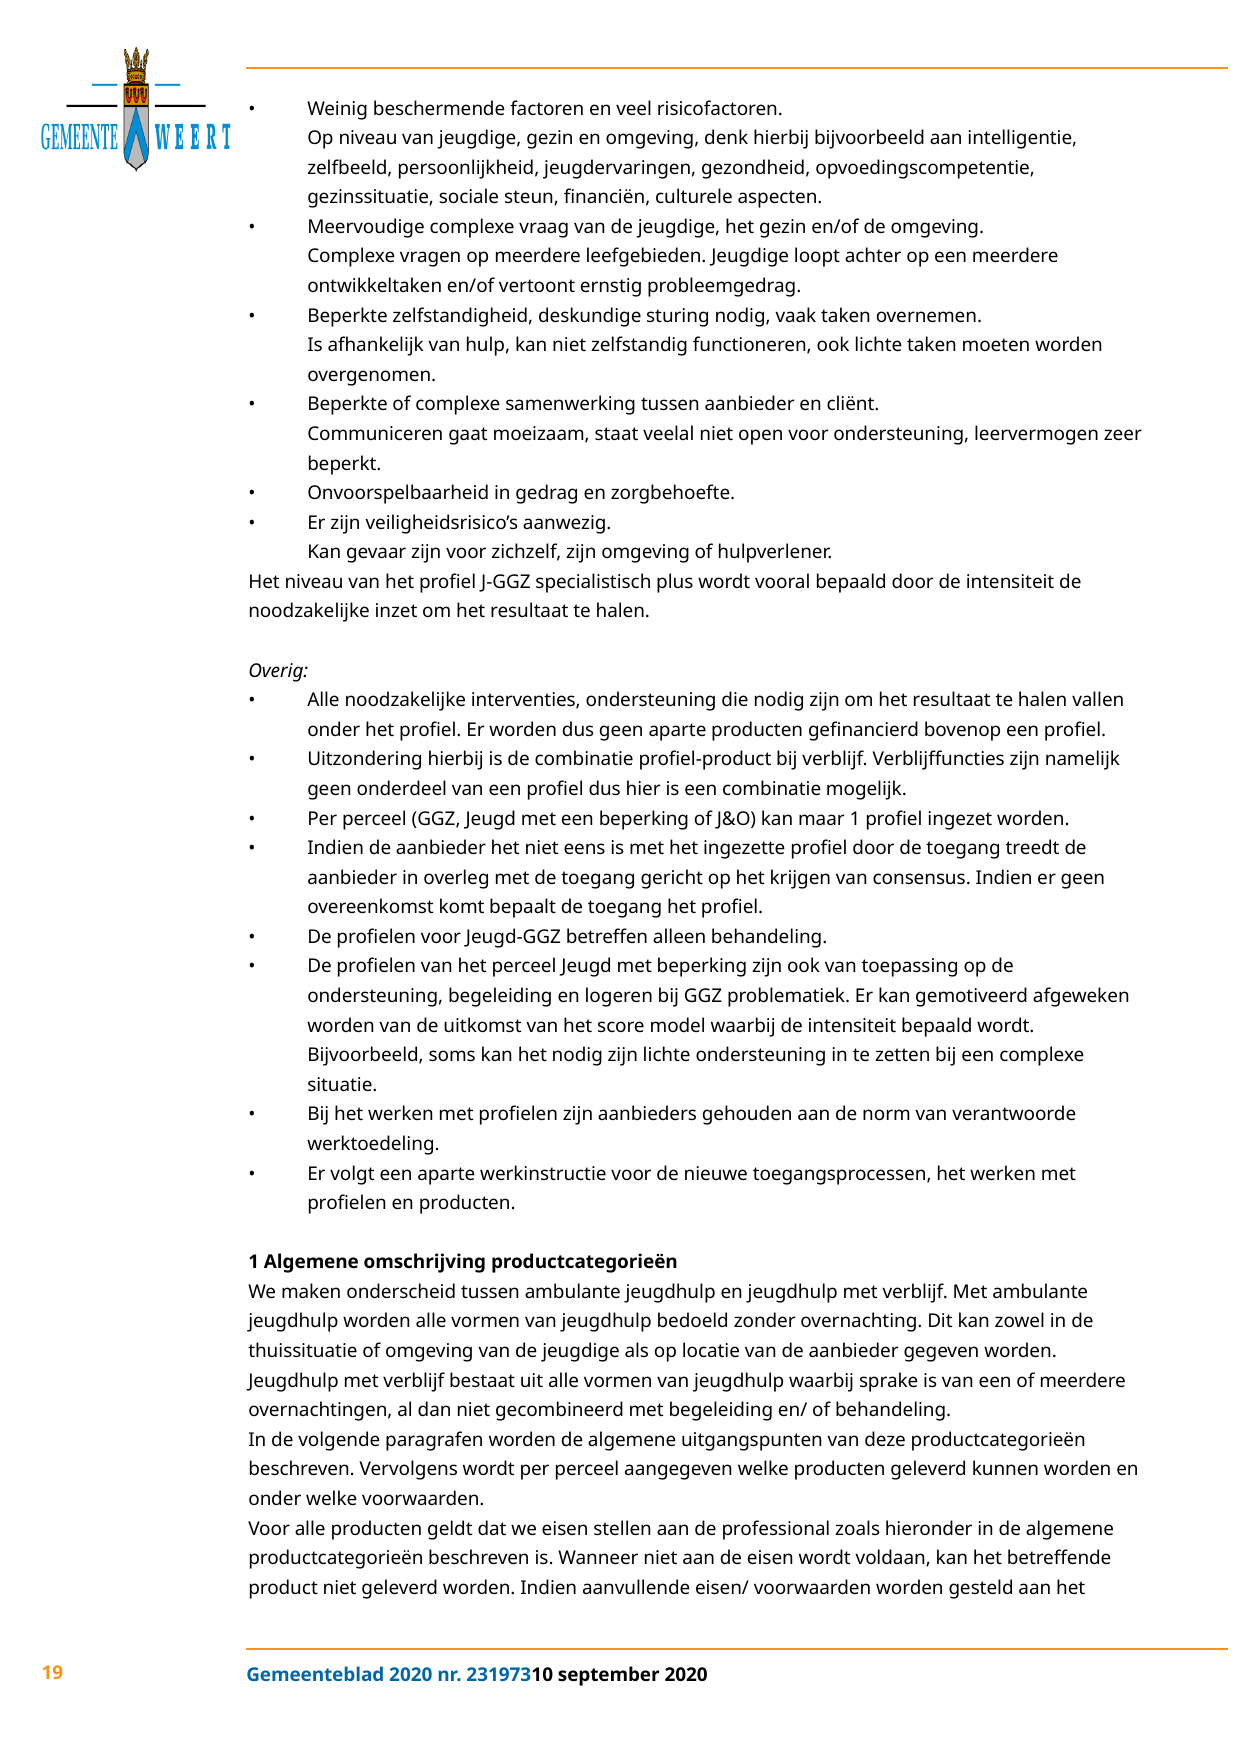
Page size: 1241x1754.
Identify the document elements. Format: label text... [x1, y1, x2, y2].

list Alle noodzakelijke interventies, ondersteuning die nodig zijn om het resultaat te halen vallen onder het profiel. Er worden dus geen aparte producten gefinancierd bovenop een profiel. [248, 686, 1152, 742]
list De profielen voor Jeugd-GGZ betreffen alleen behandeling. [248, 923, 1152, 949]
list Beperkte of complexe samenwerking tussen aanbieder en cliënt. [248, 391, 1152, 416]
text In de volgende paragrafen worden de algemene uitgangspunten van deze productcategorieën beschreven. Vervolgens wordt per perceel aangegeven welke producten geleverd kunnen worden en onder welke voorwaarden. [248, 1426, 1152, 1511]
list De profielen van het perceel Jeugd met beperking zijn ook van toepassing op de ondersteuning, begeleiding en logeren bij GGZ problematiek. Er kan gemotiveerd afgeweken worden van de uitkomst van het score model waarbij de intensiteit bepaald wordt. Bijvoorbeeld, soms kan het nodig zijn lichte ondersteuning in te zetten bij een complexe situatie. [248, 953, 1152, 1097]
list Bij het werken met profielen zijn aanbieders gehouden aan de norm van verantwoorde werktoedeling. [248, 1101, 1152, 1156]
text 1 Algemene omschrijving productcategorieën [248, 1248, 1152, 1274]
list Indien de aanbieder het niet eens is met het ingezette profiel door de toegang treedt de aanbieder in overleg met de toegang gericht op het krijgen van consensus. Indien er geen overeenkomst komt bepaalt de toegang het profiel. [248, 834, 1152, 919]
list Communiceren gaat moeizaam, staat veelal niet open voor ondersteuning, leervermogen zeer beperkt. [248, 420, 1152, 476]
picture [41, 47, 231, 172]
list Er volgt een aparte werkinstructie voor de nieuwe toegangsprocessen, het werken met profielen en producten. [248, 1160, 1152, 1215]
list Is afhankelijk van hulp, kan niet zelfstandig functioneren, ook lichte taken moeten worden overgenomen. [248, 331, 1152, 387]
text We maken onderscheid tussen ambulante jeugdhulp en jeugdhulp met verblijf. Met ambulante jeugdhulp worden alle vormen van jeugdhulp bedoeld zonder overnachting. Dit kan zowel in de thuissituatie of omgeving van de jeugdige als op locatie van de aanbieder gegeven worden. Jeugdhulp met verblijf bestaat uit alle vormen van jeugdhulp waarbij sprake is van een of meerdere overnachtingen, al dan niet gecombineerd met begeleiding en/ of behandeling. [248, 1278, 1152, 1422]
list Er zijn veiligheidsrisico’s aanwezig. [248, 509, 1152, 535]
text Overig: [248, 657, 1152, 683]
list Per perceel (GGZ, Jeugd met een beperking of J&O) kan maar 1 profiel ingezet worden. [248, 805, 1152, 831]
list Complexe vragen op meerdere leefgebieden. Jeugdige loopt achter op een meerdere ontwikkeltaken en/of vertoont ernstig probleemgedrag. [248, 243, 1152, 298]
list Meervoudige complexe vraag van de jeugdige, het gezin en/of de omgeving. [248, 213, 1152, 239]
list Op niveau van jeugdige, gezin en omgeving, denk hierbij bijvoorbeeld aan intelligentie, zelfbeeld, persoonlijkheid, jeugdervaringen, gezondheid, opvoedingscompetentie, gezinssituatie, sociale steun, financiën, culturele aspecten. [248, 124, 1152, 209]
list Kan gevaar zijn voor zichzelf, zijn omgeving of hulpverlener. [248, 538, 1152, 564]
text Het niveau van het profiel J-GGZ specialistisch plus wordt vooral bepaald door de intensiteit de noodzakelijke inzet om het resultaat te halen. [248, 568, 1152, 623]
text Voor alle producten geldt dat we eisen stellen aan de professional zoals hieronder in de algemene productcategorieën beschreven is. Wanneer niet aan de eisen wordt voldaan, kan het betreffende product niet geleverd worden. Indien aanvullende eisen/ voorwaarden worden gesteld aan het [248, 1515, 1152, 1600]
list Beperkte zelfstandigheid, deskundige sturing nodig, vaak taken overnemen. [248, 302, 1152, 328]
list Weinig beschermende factoren en veel risicofactoren. [248, 95, 1152, 121]
list Uitzondering hierbij is de combinatie profiel-product bij verblijf. Verblijffuncties zijn namelijk geen onderdeel van een profiel dus hier is een combinatie mogelijk. [248, 746, 1152, 801]
list Onvoorspelbaarheid in gedrag en zorgbehoefte. [248, 479, 1152, 505]
